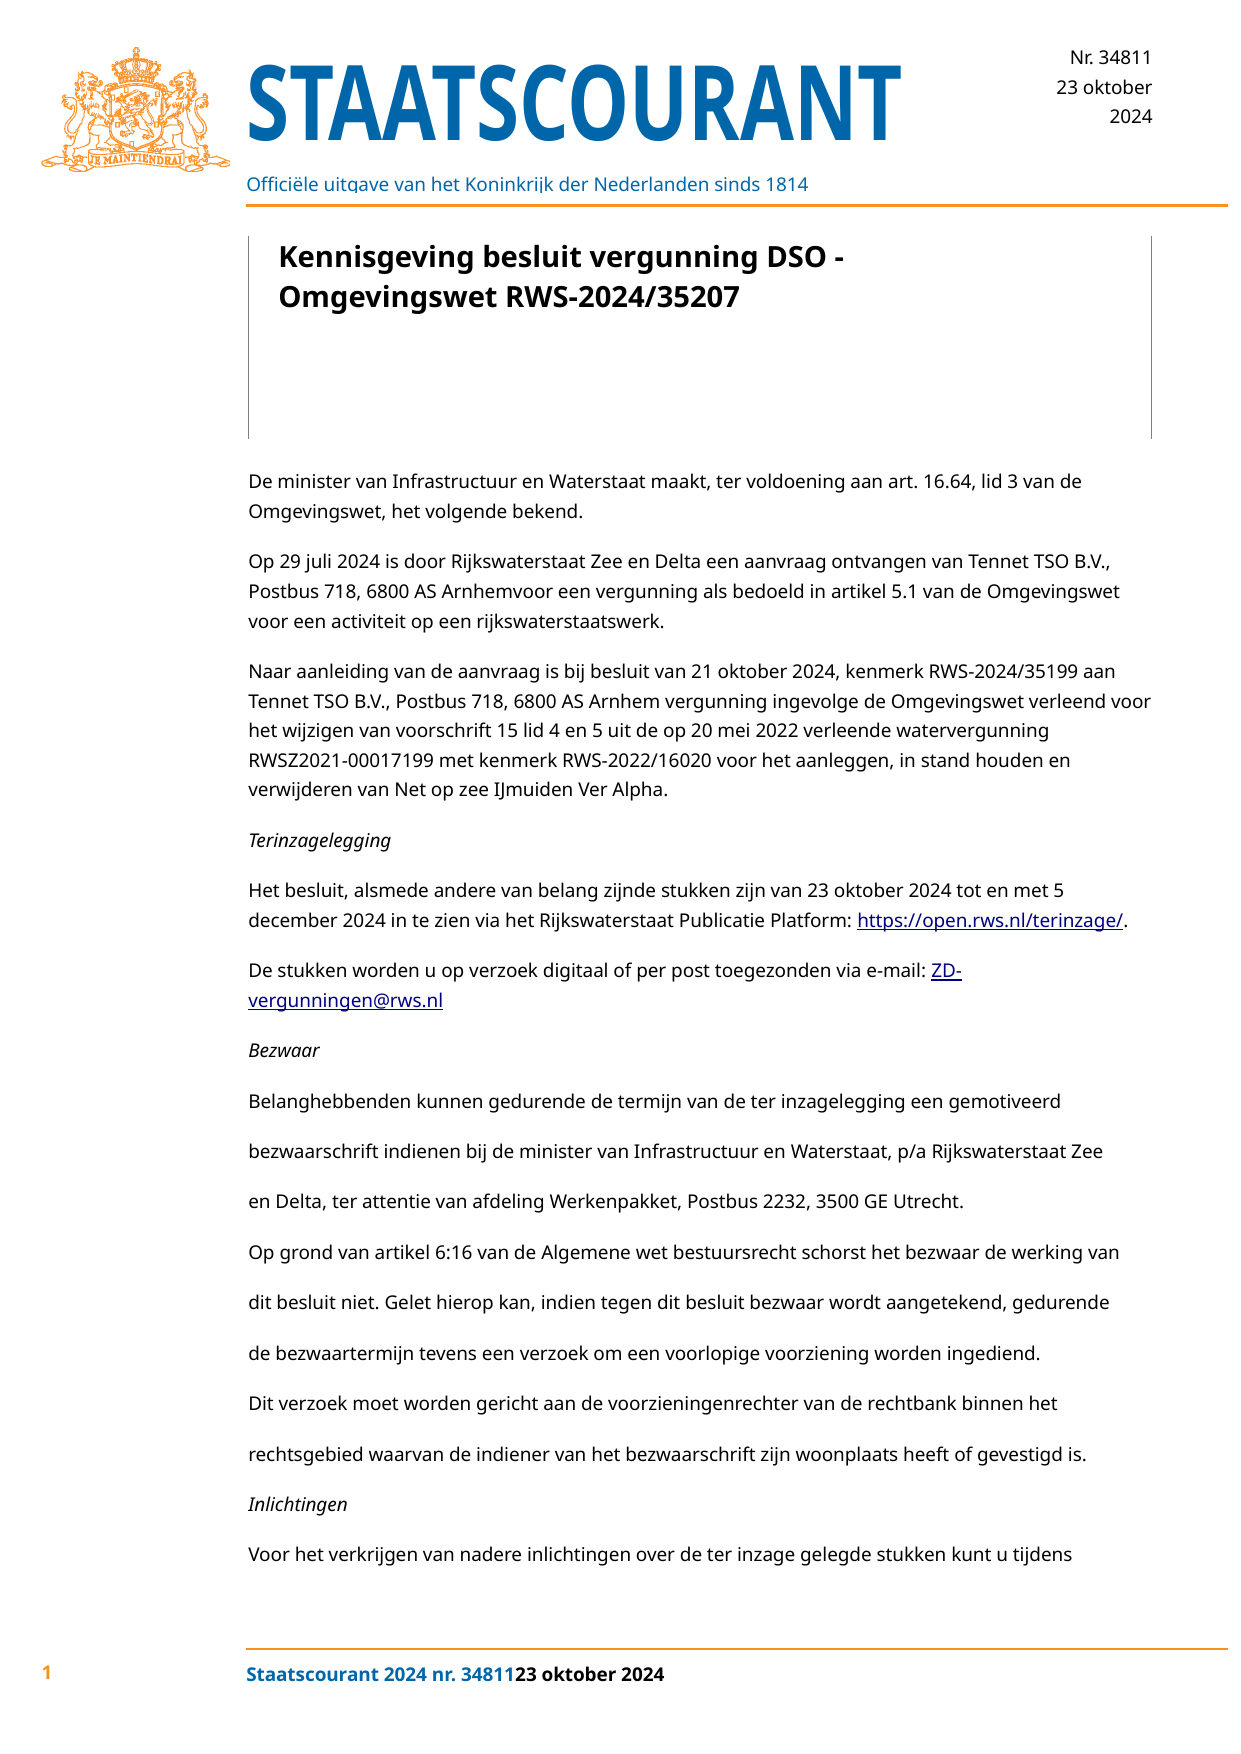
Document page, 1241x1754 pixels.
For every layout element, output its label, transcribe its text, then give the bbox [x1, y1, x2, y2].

table_header [850, 414, 1151, 439]
text bezwaarschrift indienen bij de minister van Infrastructuur en Waterstaat, p/a Rijkswaterstaat Zee [248, 1138, 1152, 1164]
text rechtsgebied waarvan de indiener van het bezwaarschrift zijn woonplaats heeft of gevestigd is. [248, 1441, 1152, 1466]
picture [41, 47, 231, 172]
text Bezwaar [248, 1037, 1152, 1063]
text Op 29 juli 2024 is door Rijkswaterstaat Zee en Delta een aanvraag ontvangen van Tennet TSO B.V., Postbus 718, 6800 AS Arnhemvoor een vergunning als bedoeld in artikel 5.1 van de Omgevingswet voor een activiteit op een rijkswaterstaatswerk. [248, 549, 1152, 633]
text Dit verzoek moet worden gericht aan de voorzieningenrechter van de rechtbank binnen het [248, 1390, 1152, 1416]
text Inlichtingen [248, 1491, 1152, 1517]
text en Delta, ter attentie van afdeling Werkenpakket, Postbus 2232, 3500 GE Utrecht. [248, 1189, 1152, 1214]
picture [912, 236, 1090, 414]
text Naar aanleiding van de aanvraag is bij besluit van 21 oktober 2024, kenmerk RWS-2024/35199 aan Tennet TSO B.V., Postbus 718, 6800 AS Arnhem vergunning ingevolge de Omgevingswet verleend voor het wijzigen van voorschrift 15 lid 4 en 5 uit de op 20 mei 2022 verleende watervergunning RWSZ2021-00017199 met kenmerk RWS-2022/16020 voor het aanleggen, in stand houden en verwijderen van Net op zee IJmuiden Ver Alpha. [248, 658, 1152, 802]
text De minister van Infrastructuur en Waterstaat maakt, ter voldoening aan art. 16.64, lid 3 van de Omgevingswet, het volgende bekend. [248, 469, 1152, 524]
text Voor het verkrijgen van nadere inlichtingen over de ter inzage gelegde stukken kunt u tijdens [248, 1542, 1152, 1567]
text dit besluit niet. Gelet hierop kan, indien tegen dit besluit bezwaar wordt aangetekend, gedurende [248, 1289, 1152, 1315]
text de bezwaartermijn tevens een verzoek om een voorlopige voorziening worden ingediend. [248, 1340, 1152, 1366]
text Belanghebbenden kunnen gedurende de termijn van de ter inzagelegging een gemotiveerd [248, 1088, 1152, 1113]
table_header [850, 236, 912, 413]
text Op grond van artikel 6:16 van de Algemene wet bestuursrecht schorst het bezwaar de werking van [248, 1239, 1152, 1265]
table_header [1090, 236, 1151, 413]
table_header Kennisgeving besluit vergunning DSO - Omgevingswet RWS-2024/35207 [249, 236, 850, 439]
text Het besluit, alsmede andere van belang zijnde stukken zijn van 23 oktober 2024 tot en met 5 december 2024 in te zien via het Rijkswaterstaat Publicatie Platform: https://open.rws.nl/terinzage/. [248, 877, 1152, 933]
text De stukken worden u op verzoek digitaal of per post toegezonden via e-mail: ZD-vergunningen@rws.nl [248, 957, 1152, 1013]
text Terinzagelegging [248, 827, 1152, 853]
